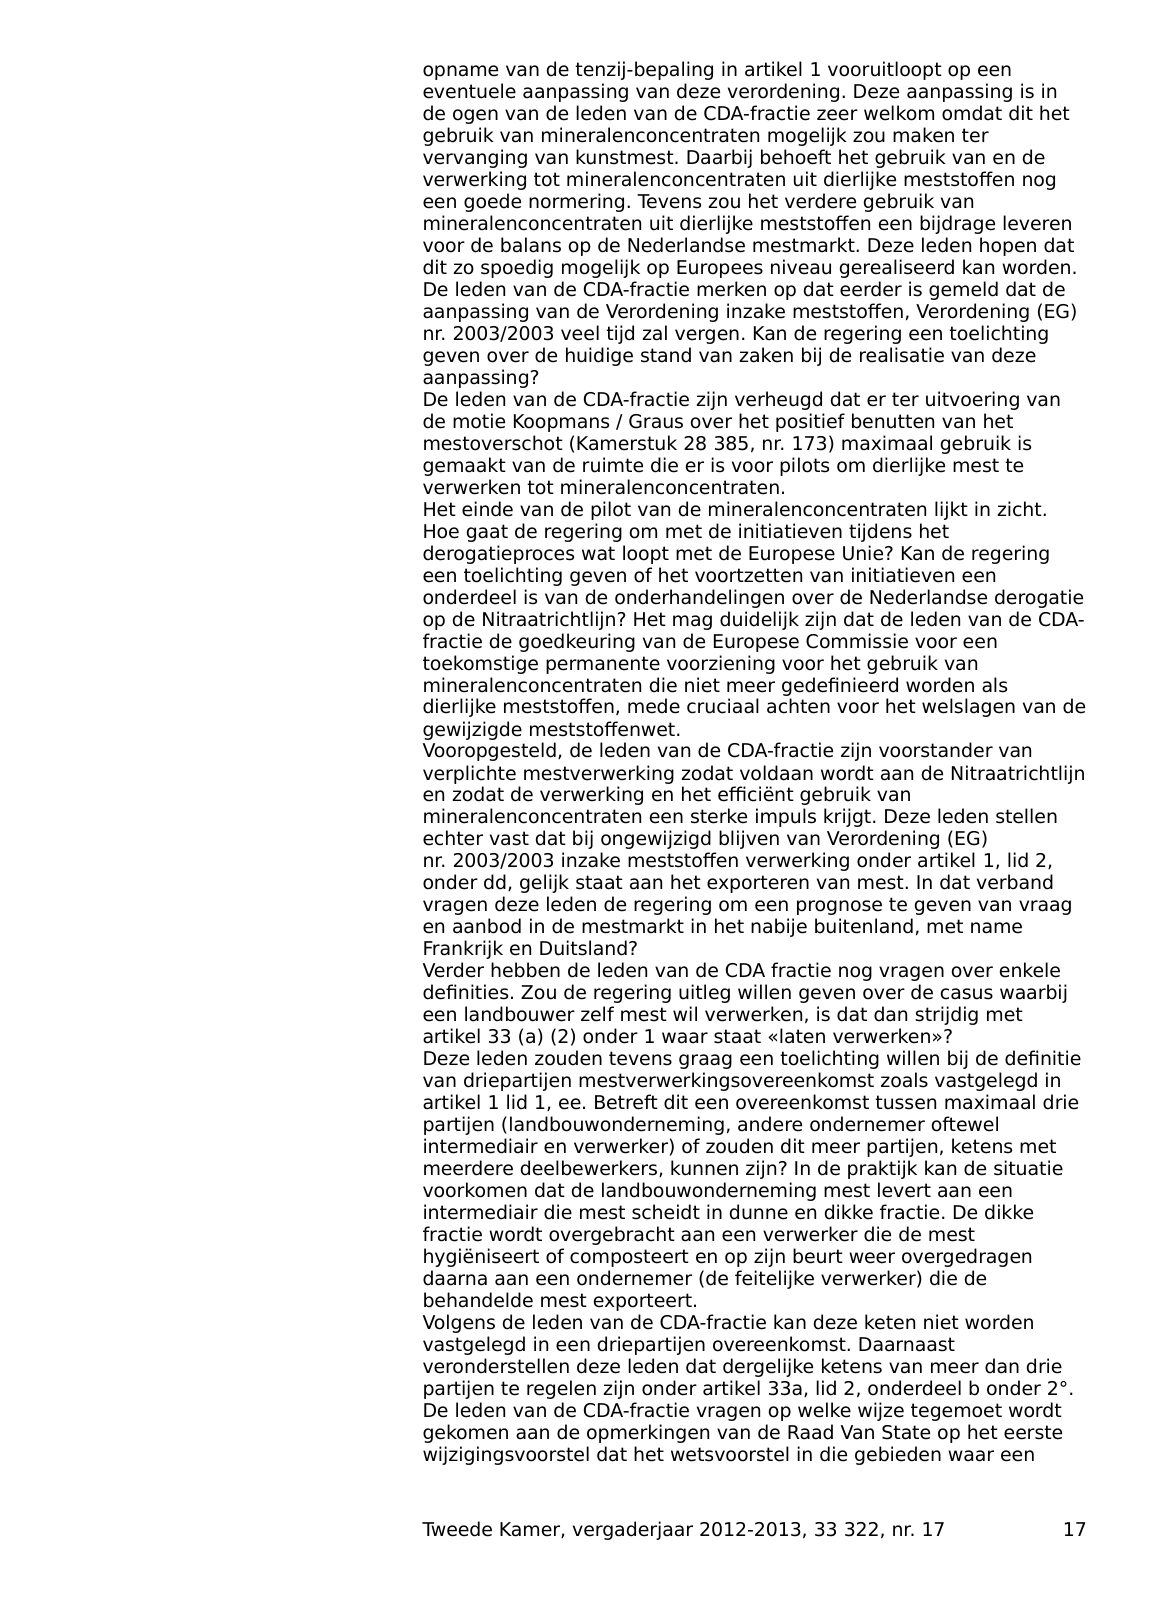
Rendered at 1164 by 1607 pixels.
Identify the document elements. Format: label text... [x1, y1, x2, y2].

text Het einde van de pilot van de mineralenconcentraten lijkt in zicht. Hoe gaat de regering om met de initiatieven tijdens het derogatieproces wat loopt met de Europese Unie? Kan de regering een toelichting geven of het voortzetten van initiatieven een onderdeel is van de onderhandelingen over de Nederlandse derogatie op de Nitraatrichtlijn? Het mag duidelijk zijn dat de leden van de CDA-fractie de goedkeuring van de Europese Commissie voor een toekomstige permanente voorziening voor het gebruik van mineralenconcentraten die niet meer gedefinieerd worden als dierlijke meststoffen, mede cruciaal achten voor het welslagen van de gewijzigde meststoffenwet. [422, 499, 1087, 740]
text Deze leden zouden tevens graag een toelichting willen bij de definitie van driepartijen mestverwerkingsovereenkomst zoals vastgelegd in artikel 1 lid 1, ee. Betreft dit een overeenkomst tussen maximaal drie partijen (landbouwonderneming, andere ondernemer oftewel intermediair en verwerker) of zouden dit meer partijen, ketens met meerdere deelbewerkers, kunnen zijn? In de praktijk kan de situatie voorkomen dat de landbouwonderneming mest levert aan een intermediair die mest scheidt in dunne en dikke fractie. De dikke fractie wordt overgebracht aan een verwerker die de mest hygiëniseert of composteert en op zijn beurt weer overgedragen daarna aan een ondernemer (de feitelijke verwerker) die de behandelde mest exporteert. [422, 1048, 1087, 1312]
text De leden van de CDA-fractie zijn verheugd dat er ter uitvoering van de motie Koopmans / Graus over het positief benutten van het mestoverschot (Kamerstuk 28 385, nr. 173) maximaal gebruik is gemaakt van de ruimte die er is voor pilots om dierlijke mest te verwerken tot mineralenconcentraten. [422, 389, 1087, 499]
text opname van de tenzij-bepaling in artikel 1 vooruitloopt op een eventuele aanpassing van deze verordening. Deze aanpassing is in de ogen van de leden van de CDA-fractie zeer welkom omdat dit het gebruik van mineralenconcentraten mogelijk zou maken ter vervanging van kunstmest. Daarbij behoeft het gebruik van en de verwerking tot mineralenconcentraten uit dierlijke meststoffen nog een goede normering. Tevens zou het verdere gebruik van mineralenconcentraten uit dierlijke meststoffen een bijdrage leveren voor de balans op de Nederlandse mestmarkt. Deze leden hopen dat dit zo spoedig mogelijk op Europees niveau gerealiseerd kan worden. De leden van de CDA-fractie merken op dat eerder is gemeld dat de aanpassing van de Verordening inzake meststoffen, Verordening (EG) nr. 2003/2003 veel tijd zal vergen. Kan de regering een toelichting geven over de huidige stand van zaken bij de realisatie van deze aanpassing? [422, 59, 1087, 389]
text Volgens de leden van de CDA-fractie kan deze keten niet worden vastgelegd in een driepartijen overeenkomst. Daarnaast veronderstellen deze leden dat dergelijke ketens van meer dan drie partijen te regelen zijn onder artikel 33a, lid 2, onderdeel b onder 2°. [422, 1312, 1087, 1400]
text Vooropgesteld, de leden van de CDA-fractie zijn voorstander van verplichte mestverwerking zodat voldaan wordt aan de Nitraatrichtlijn en zodat de verwerking en het efficiënt gebruik van mineralenconcentraten een sterke impuls krijgt. Deze leden stellen echter vast dat bij ongewijzigd blijven van Verordening (EG) nr. 2003/2003 inzake meststoffen verwerking onder artikel 1, lid 2, onder dd, gelijk staat aan het exporteren van mest. In dat verband vragen deze leden de regering om een prognose te geven van vraag en aanbod in de mestmarkt in het nabije buitenland, met name Frankrijk en Duitsland? [422, 740, 1087, 960]
text Verder hebben de leden van de CDA fractie nog vragen over enkele definities. Zou de regering uitleg willen geven over de casus waarbij een landbouwer zelf mest wil verwerken, is dat dan strijdig met artikel 33 (a) (2) onder 1 waar staat «laten verwerken»? [422, 960, 1087, 1048]
text De leden van de CDA-fractie vragen op welke wijze tegemoet wordt gekomen aan de opmerkingen van de Raad Van State op het eerste wijzigingsvoorstel dat het wetsvoorstel in die gebieden waar een [422, 1400, 1087, 1466]
